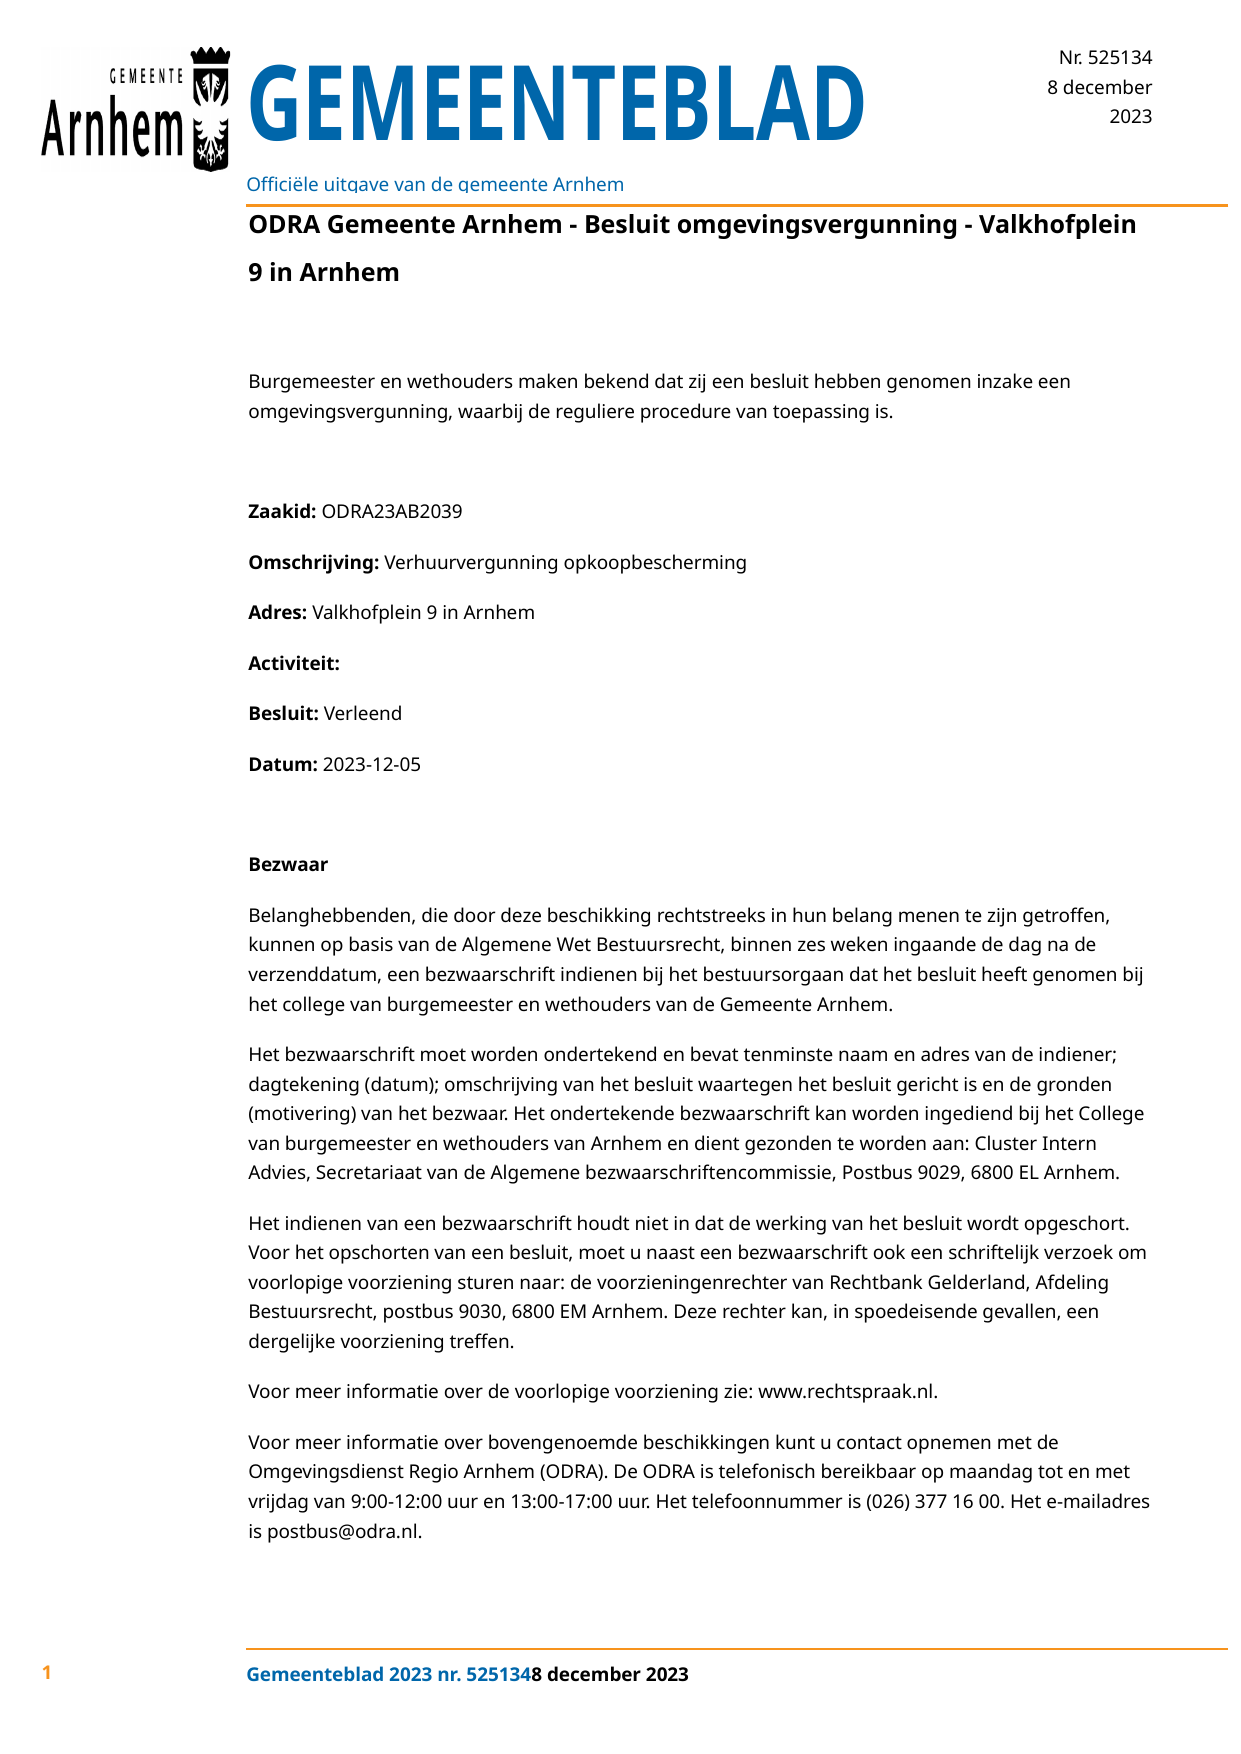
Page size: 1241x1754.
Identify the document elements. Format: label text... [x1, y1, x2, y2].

text Datum: 2023-12-05 [248, 751, 1152, 777]
text Activiteit: [248, 650, 1152, 676]
text Het bezwaarschrift moet worden ondertekend en bevat tenminste naam en adres van de indiener; dagtekening (datum); omschrijving van het besluit waartegen het besluit gericht is en de gronden (motivering) van het bezwaar. Het ondertekende bezwaarschrift kan worden ingediend bij het College van burgemeester en wethouders van Arnhem en dient gezonden te worden aan: Cluster Intern Advies, Secretariaat van de Algemene bezwaarschriftencommissie, Postbus 9029, 6800 EL Arnhem. [248, 1041, 1152, 1185]
text Besluit: Verleend [248, 700, 1152, 726]
text Belanghebbenden, die door deze beschikking rechtstreeks in hun belang menen te zijn getroffen, kunnen op basis van de Algemene Wet Bestuursrecht, binnen zes weken ingaande de dag na de verzenddatum, een bezwaarschrift indienen bij het bestuursorgaan dat het besluit heeft genomen bij het college van burgemeester en wethouders van de Gemeente Arnhem. [248, 902, 1152, 1017]
text Bezwaar [248, 852, 1152, 877]
text Burgemeester en wethouders maken bekend dat zij een besluit hebben genomen inzake een omgevingsvergunning, waarbij de reguliere procedure van toepassing is. [248, 368, 1152, 424]
text Omschrijving: Verhuurvergunning opkoopbescherming [248, 549, 1152, 575]
text Voor meer informatie over de voorlopige voorziening zie: www.rechtspraak.nl. [248, 1379, 1152, 1404]
text Adres: Valkhofplein 9 in Arnhem [248, 599, 1152, 625]
text Het indienen van een bezwaarschrift houdt niet in dat de werking van het besluit wordt opgeschort. Voor het opschorten van een besluit, moet u naast een bezwaarschrift ook een schriftelijk verzoek om voorlopige voorziening sturen naar: de voorzieningenrechter van Rechtbank Gelderland, Afdeling Bestuursrecht, postbus 9030, 6800 EM Arnhem. Deze rechter kan, in spoedeisende gevallen, een dergelijke voorziening treffen. [248, 1210, 1152, 1354]
text Zaakid: ODRA23AB2039 [248, 499, 1152, 524]
text ODRA Gemeente Arnhem - Besluit omgevingsvergunning - Valkhofplein 9 in Arnhem [248, 207, 1152, 288]
picture [41, 47, 231, 172]
text Voor meer informatie over bovengenoemde beschikkingen kunt u contact opnemen met de Omgevingsdienst Regio Arnhem (ODRA). De ODRA is telefonisch bereikbaar op maandag tot en met vrijdag van 9:00-12:00 uur en 13:00-17:00 uur. Het telefoonnummer is (026) 377 16 00. Het e-mailadres is postbus@odra.nl. [248, 1429, 1152, 1544]
